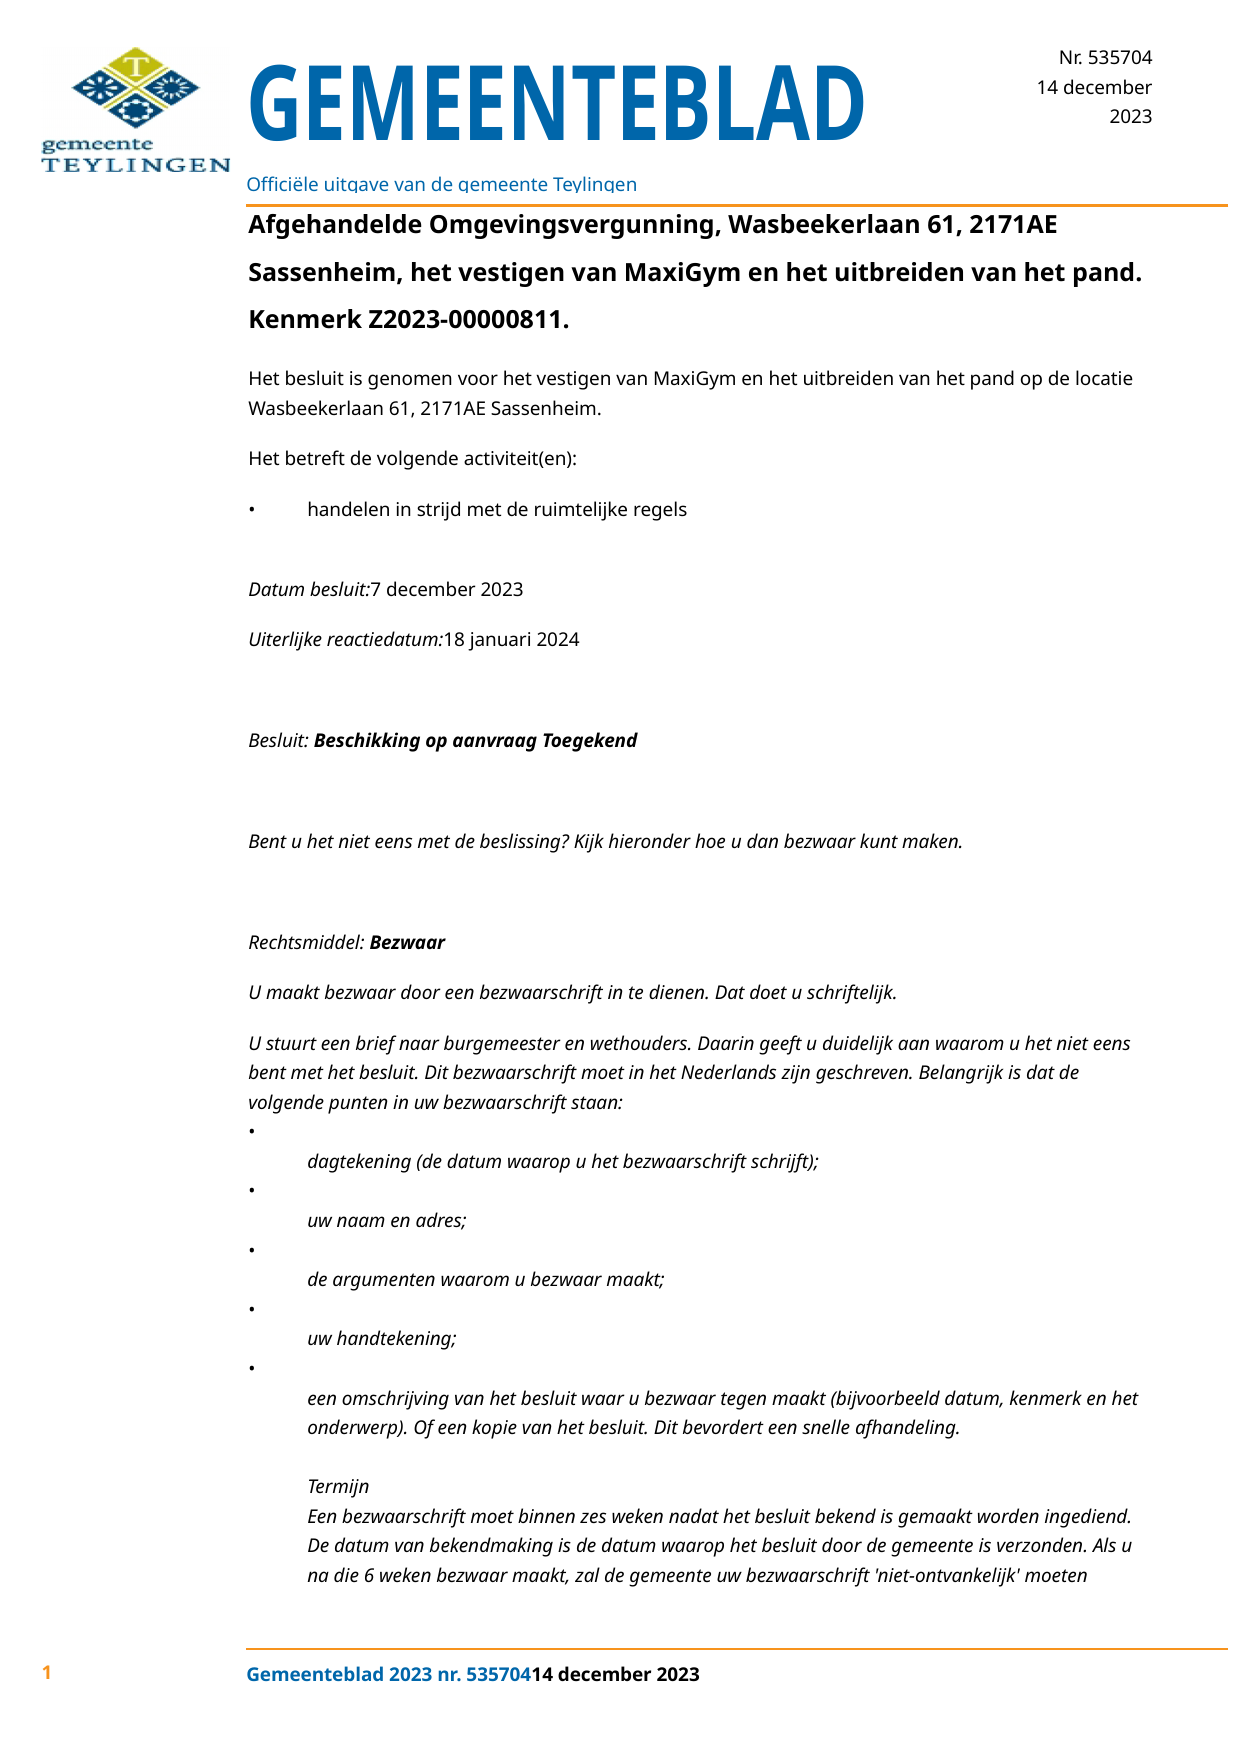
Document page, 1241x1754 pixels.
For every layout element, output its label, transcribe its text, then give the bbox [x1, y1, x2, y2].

text Afgehandelde Omgevingsvergunning, Wasbeekerlaan 61, 2171AE Sassenheim, het vestigen van MaxiGym en het uitbreiden van het pand. Kenmerk Z2023-00000811. [248, 207, 1152, 336]
list handelen in strijd met de ruimtelijke regels [248, 496, 1152, 522]
text U maakt bezwaar door een bezwaarschrift in te dienen. Dat doet u schriftelijk. [248, 979, 1152, 1005]
list de argumenten waarom u bezwaar maakt; [248, 1266, 1152, 1292]
text U stuurt een brief naar burgemeester en wethouders. Daarin geeft u duidelijk aan waarom u het niet eens bent met het besluit. Dit bezwaarschrift moet in het Nederlands zijn geschreven. Belangrijk is dat de volgende punten in uw bezwaarschrift staan: [248, 1030, 1152, 1114]
list een omschrijving van het besluit waar u bezwaar tegen maakt (bijvoorbeeld datum, kenmerk en het onderwerp). Of een kopie van het besluit. Dit bevordert een snelle afhandeling. [248, 1385, 1152, 1440]
picture [41, 47, 231, 172]
text Datum besluit:7 december 2023 [248, 576, 1152, 602]
list Een bezwaarschrift moet binnen zes weken nadat het besluit bekend is gemaakt worden ingediend. De datum van bekendmaking is de datum waarop het besluit door de gemeente is verzonden. Als u na die 6 weken bezwaar maakt, zal de gemeente uw bezwaarschrift 'niet-ontvankelijk' moeten [248, 1503, 1152, 1588]
text Rechtsmiddel: Bezwaar [248, 929, 1152, 954]
list uw naam en adres; [248, 1207, 1152, 1233]
list dagtekening (de datum waarop u het bezwaarschrift schrijft); [248, 1148, 1152, 1174]
text Het betreft de volgende activiteit(en): [248, 446, 1152, 471]
list Termijn [248, 1473, 1152, 1499]
text Het besluit is genomen voor het vestigen van MaxiGym en het uitbreiden van het pand op de locatie Wasbeekerlaan 61, 2171AE Sassenheim. [248, 366, 1152, 421]
list uw handtekening; [248, 1326, 1152, 1351]
text Besluit: Beschikking op aanvraag Toegekend [248, 727, 1152, 753]
text Bent u het niet eens met de beslissing? Kijk hieronder hoe u dan bezwaar kunt maken. [248, 828, 1152, 854]
text Uiterlijke reactiedatum:18 januari 2024 [248, 626, 1152, 652]
